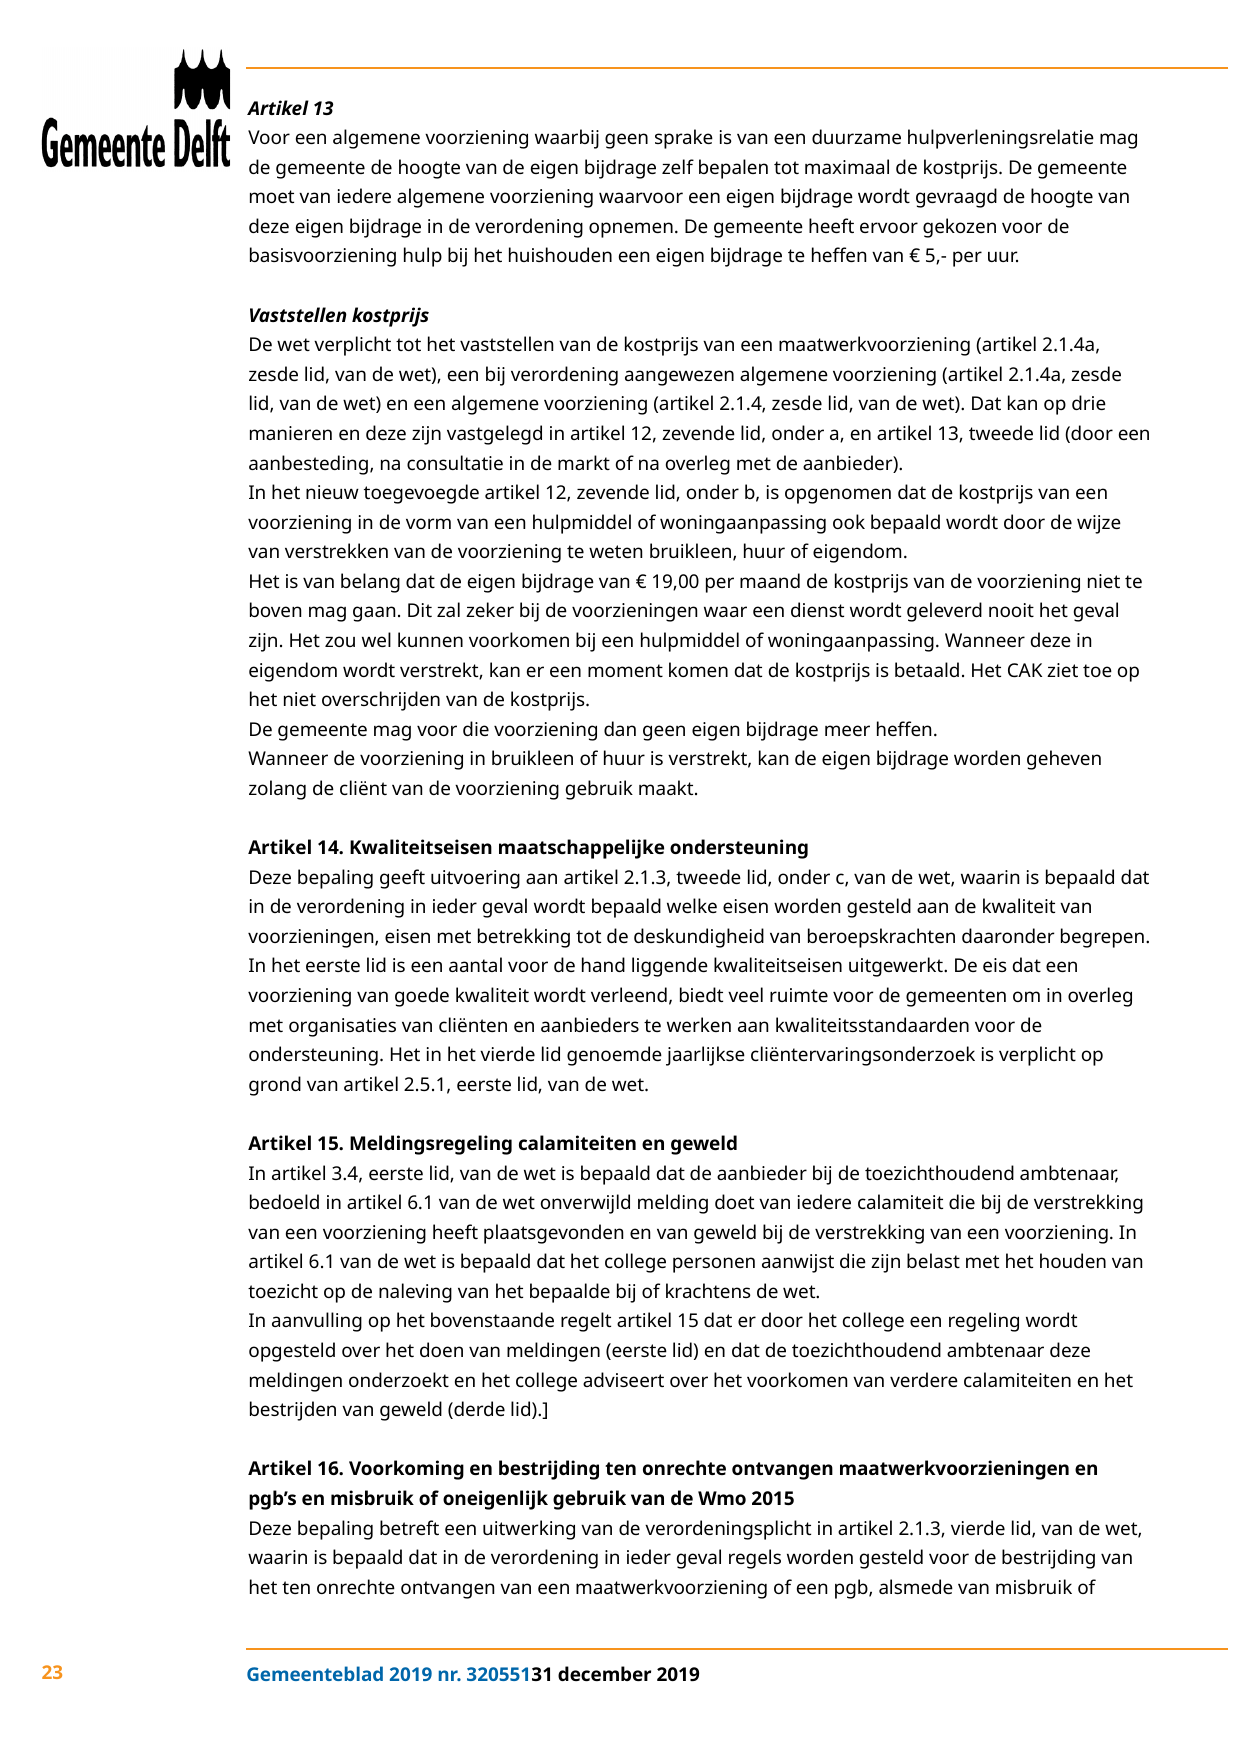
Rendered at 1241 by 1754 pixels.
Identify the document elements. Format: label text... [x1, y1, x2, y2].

text De gemeente mag voor die voorziening dan geen eigen bijdrage meer heffen. [248, 716, 1152, 742]
text Deze bepaling geeft uitvoering aan artikel 2.1.3, tweede lid, onder c, van de wet, waarin is bepaald dat in de verordening in ieder geval wordt bepaald welke eisen worden gesteld aan de kwaliteit van voorzieningen, eisen met betrekking tot de deskundigheid van beroepskrachten daaronder begrepen. [248, 864, 1152, 949]
text In artikel 3.4, eerste lid, van de wet is bepaald dat de aanbieder bij de toezichthoudend ambtenaar, bedoeld in artikel 6.1 van de wet onverwijld melding doet van iedere calamiteit die bij de verstrekking van een voorziening heeft plaatsgevonden en van geweld bij de verstrekking van een voorziening. In artikel 6.1 van de wet is bepaald dat het college personen aanwijst die zijn belast met het houden van toezicht op de naleving van het bepaalde bij of krachtens de wet. [248, 1160, 1152, 1304]
picture [41, 47, 231, 172]
text De wet verplicht tot het vaststellen van de kostprijs van een maatwerkvoorziening (artikel 2.1.4a, zesde lid, van de wet), een bij verordening aangewezen algemene voorziening (artikel 2.1.4a, zesde lid, van de wet) en een algemene voorziening (artikel 2.1.4, zesde lid, van de wet). Dat kan op drie manieren en deze zijn vastgelegd in artikel 12, zevende lid, onder a, en artikel 13, tweede lid (door een aanbesteding, na consultatie in de markt of na overleg met de aanbieder). [248, 331, 1152, 476]
text Artikel 16. Voorkoming en bestrijding ten onrechte ontvangen maatwerkvoorzieningen en pgb’s en misbruik of oneigenlijk gebruik van de Wmo 2015 [248, 1456, 1152, 1511]
text In het nieuw toegevoegde artikel 12, zevende lid, onder b, is opgenomen dat de kostprijs van een voorziening in de vorm van een hulpmiddel of woningaanpassing ook bepaald wordt door de wijze van verstrekken van de voorziening te weten bruikleen, huur of eigendom. [248, 479, 1152, 564]
text Artikel 14. Kwaliteitseisen maatschappelijke ondersteuning [248, 834, 1152, 860]
text In aanvulling op het bovenstaande regelt artikel 15 dat er door het college een regeling wordt opgesteld over het doen van meldingen (eerste lid) en dat de toezichthoudend ambtenaar deze meldingen onderzoekt en het college adviseert over het voorkomen van verdere calamiteiten en het bestrijden van geweld (derde lid).] [248, 1308, 1152, 1422]
text Artikel 15. Meldingsregeling calamiteiten en geweld [248, 1130, 1152, 1156]
text Artikel 13 [248, 95, 1152, 121]
text Vaststellen kostprijs [248, 302, 1152, 328]
text Deze bepaling betreft een uitwerking van de verordeningsplicht in artikel 2.1.3, vierde lid, van de wet, waarin is bepaald dat in de verordening in ieder geval regels worden gesteld voor de bestrijding van het ten onrechte ontvangen van een maatwerkvoorziening of een pgb, alsmede van misbruik of [248, 1515, 1152, 1600]
text Voor een algemene voorziening waarbij geen sprake is van een duurzame hulpverleningsrelatie mag de gemeente de hoogte van de eigen bijdrage zelf bepalen tot maximaal de kostprijs. De gemeente moet van iedere algemene voorziening waarvoor een eigen bijdrage wordt gevraagd de hoogte van deze eigen bijdrage in de verordening opnemen. De gemeente heeft ervoor gekozen voor de basisvoorziening hulp bij het huishouden een eigen bijdrage te heffen van € 5,- per uur. [248, 124, 1152, 268]
text In het eerste lid is een aantal voor de hand liggende kwaliteitseisen uitgewerkt. De eis dat een voorziening van goede kwaliteit wordt verleend, biedt veel ruimte voor de gemeenten om in overleg met organisaties van cliënten en aanbieders te werken aan kwaliteitsstandaarden voor de ondersteuning. Het in het vierde lid genoemde jaarlijkse cliëntervaringsonderzoek is verplicht op grond van artikel 2.5.1, eerste lid, van de wet. [248, 953, 1152, 1097]
text Wanneer de voorziening in bruikleen of huur is verstrekt, kan de eigen bijdrage worden geheven zolang de cliënt van de voorziening gebruik maakt. [248, 746, 1152, 801]
text Het is van belang dat de eigen bijdrage van € 19,00 per maand de kostprijs van de voorziening niet te boven mag gaan. Dit zal zeker bij de voorzieningen waar een dienst wordt geleverd nooit het geval zijn. Het zou wel kunnen voorkomen bij een hulpmiddel of woningaanpassing. Wanneer deze in eigendom wordt verstrekt, kan er een moment komen dat de kostprijs is betaald. Het CAK ziet toe op het niet overschrijden van de kostprijs. [248, 568, 1152, 712]
